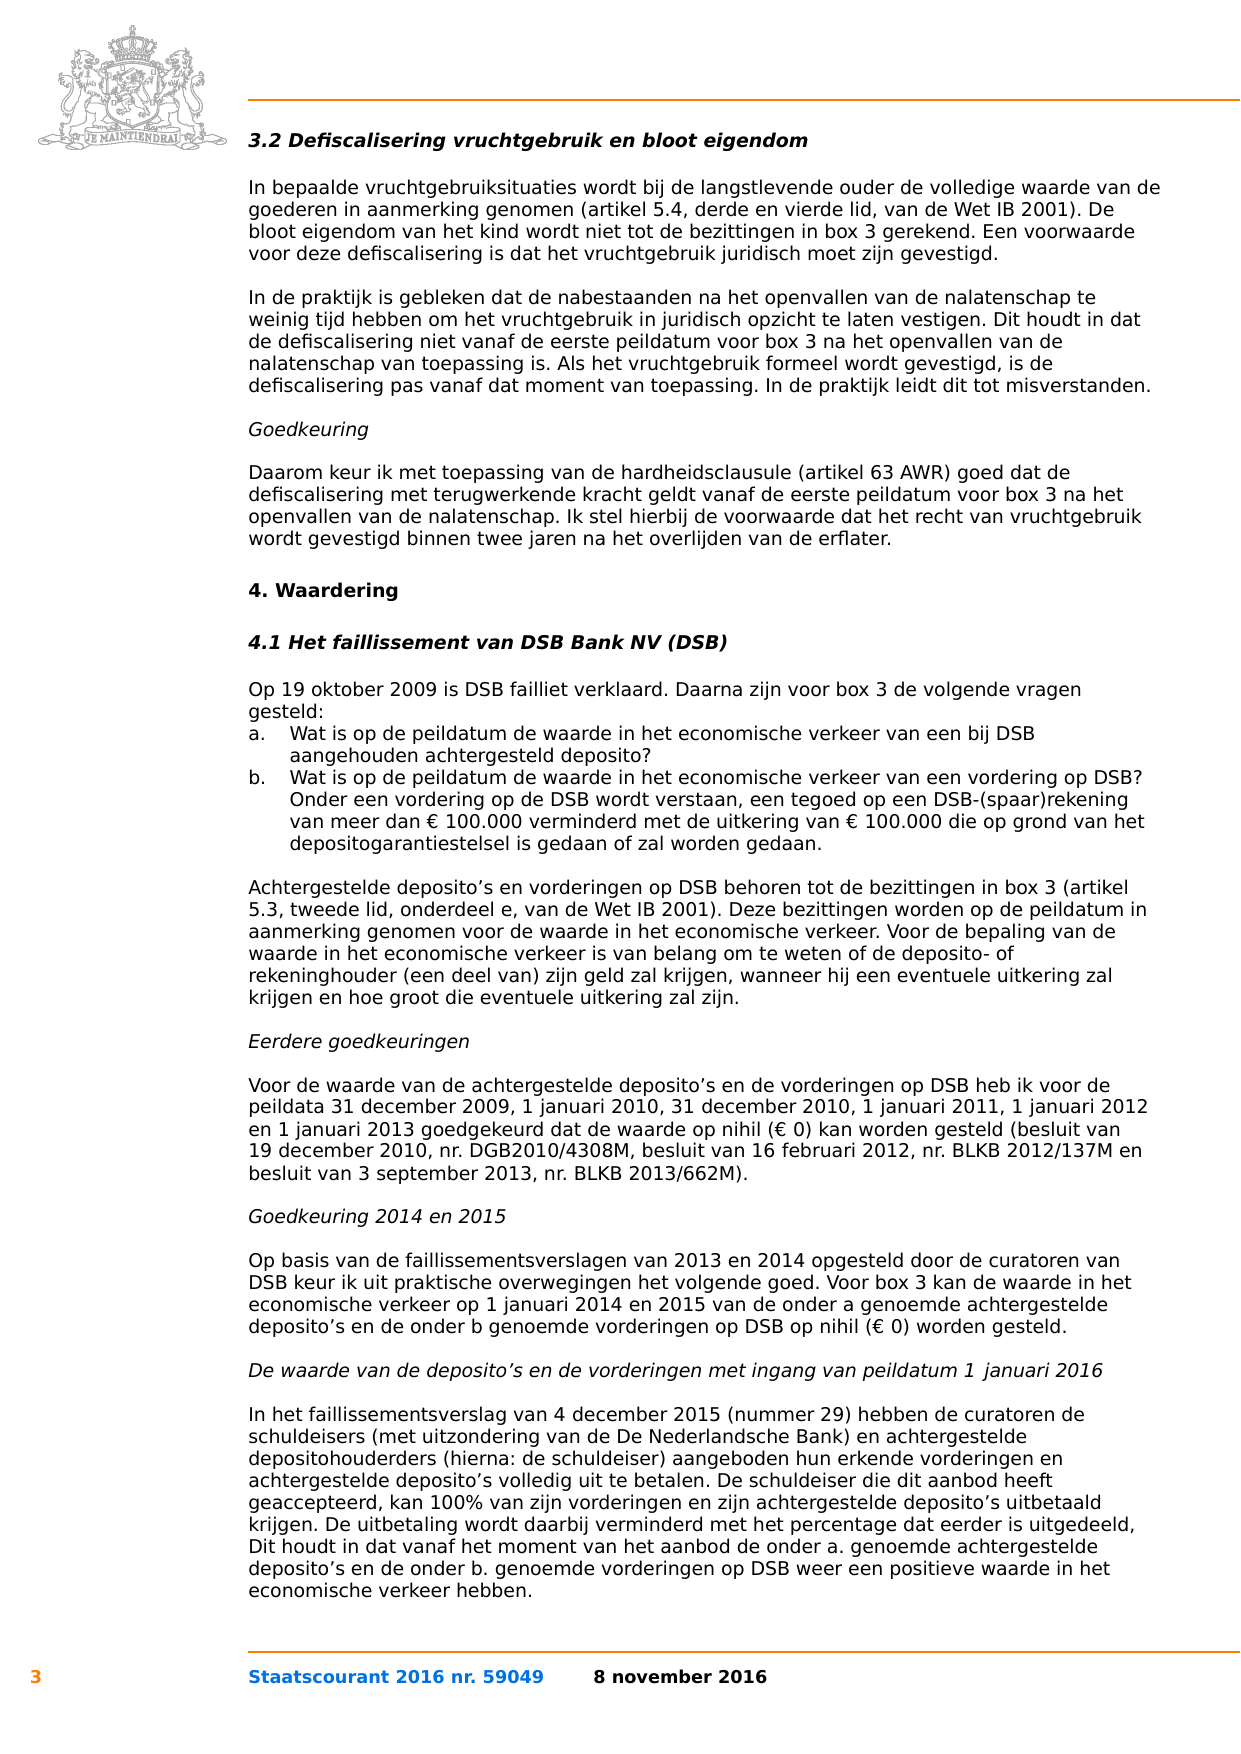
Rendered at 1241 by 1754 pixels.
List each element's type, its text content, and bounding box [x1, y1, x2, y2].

text In de praktijk is gebleken dat de nabestaanden na het openvallen van de nalatenschap te weinig tijd hebben om het vruchtgebruik in juridisch opzicht te laten vestigen. Dit houdt in dat de defiscalisering niet vanaf de eerste peildatum voor box 3 na het openvallen van de nalatenschap van toepassing is. Als het vruchtgebruik formeel wordt gevestigd, is de defiscalisering pas vanaf dat moment van toepassing. In de praktijk leidt dit tot misverstanden. [248, 287, 1163, 397]
subtitle 3.2 Defiscalisering vruchtgebruik en bloot eigendom [248, 130, 1163, 152]
text In bepaalde vruchtgebruiksituaties wordt bij de langstlevende ouder de volledige waarde van de goederen in aanmerking genomen (artikel 5.4, derde en vierde lid, van de Wet IB 2001). De bloot eigendom van het kind wordt niet tot de bezittingen in box 3 gerekend. Een voorwaarde voor deze defiscalisering is dat het vruchtgebruik juridisch moet zijn gevestigd. [248, 177, 1163, 265]
subtitle Eerdere goedkeuringen [248, 1031, 1163, 1053]
text a. Wat is op de peildatum de waarde in het economische verkeer van een bij DSB aangehouden achtergesteld deposito? [248, 723, 1163, 767]
text In het faillissementsverslag van 4 december 2015 (nummer 29) hebben de curatoren de schuldeisers (met uitzondering van de De Nederlandsche Bank) en achtergestelde depositohouderders (hierna: de schuldeiser) aangeboden hun erkende vorderingen en achtergestelde deposito’s volledig uit te betalen. De schuldeiser die dit aanbod heeft geaccepteerd, kan 100% van zijn vorderingen en zijn achtergestelde deposito’s uitbetaald krijgen. De uitbetaling wordt daarbij verminderd met het percentage dat eerder is uitgedeeld, Dit houdt in dat vanaf het moment van het aanbod de onder a. genoemde achtergestelde deposito’s en de onder b. genoemde vorderingen op DSB weer een positieve waarde in het economische verkeer hebben. [248, 1404, 1163, 1602]
subtitle Goedkeuring 2014 en 2015 [248, 1206, 1163, 1228]
text b. Wat is op de peildatum de waarde in het economische verkeer van een vordering op DSB? Onder een vordering op de DSB wordt verstaan, een tegoed op een DSB-(spaar)rekening van meer dan € 100.000 verminderd met de uitkering van € 100.000 die op grond van het depositogarantiestelsel is gedaan of zal worden gedaan. [248, 767, 1163, 855]
text Op basis van de faillissementsverslagen van 2013 en 2014 opgesteld door de curatoren van DSB keur ik uit praktische overwegingen het volgende goed. Voor box 3 kan de waarde in het economische verkeer op 1 januari 2014 en 2015 van de onder a genoemde achtergestelde deposito’s en de onder b genoemde vorderingen op DSB op nihil (€ 0) worden gesteld. [248, 1250, 1163, 1338]
subtitle 4.1 Het faillissement van DSB Bank NV (DSB) [248, 632, 1163, 654]
text Achtergestelde deposito’s en vorderingen op DSB behoren tot de bezittingen in box 3 (artikel 5.3, tweede lid, onderdeel e, van de Wet IB 2001). Deze bezittingen worden op de peildatum in aanmerking genomen voor de waarde in het economische verkeer. Voor de bepaling van de waarde in het economische verkeer is van belang om te weten of de deposito- of rekeninghouder (een deel van) zijn geld zal krijgen, wanneer hij een eventuele uitkering zal krijgen en hoe groot die eventuele uitkering zal zijn. [248, 877, 1163, 1009]
subtitle De waarde van de deposito’s en de vorderingen met ingang van peildatum 1 januari 2016 [248, 1360, 1163, 1382]
text Op 19 oktober 2009 is DSB failliet verklaard. Daarna zijn voor box 3 de volgende vragen gesteld: [248, 679, 1163, 723]
subtitle Goedkeuring [248, 418, 1163, 440]
picture [38, 25, 227, 150]
subtitle 4. Waardering [248, 580, 1163, 602]
text Voor de waarde van de achtergestelde deposito’s en de vorderingen op DSB heb ik voor de peildata 31 december 2009, 1 januari 2010, 31 december 2010, 1 januari 2011, 1 januari 2012 en 1 januari 2013 goedgekeurd dat de waarde op nihil (€ 0) kan worden gesteld (besluit van 19 december 2010, nr. DGB2010/4308M, besluit van 16 februari 2012, nr. BLKB 2012/137M en besluit van 3 september 2013, nr. BLKB 2013/662M). [248, 1074, 1163, 1184]
text Daarom keur ik met toepassing van de hardheidsclausule (artikel 63 AWR) goed dat de defiscalisering met terugwerkende kracht geldt vanaf de eerste peildatum voor box 3 na het openvallen van de nalatenschap. Ik stel hierbij de voorwaarde dat het recht van vruchtgebruik wordt gevestigd binnen twee jaren na het overlijden van de erflater. [248, 462, 1163, 550]
